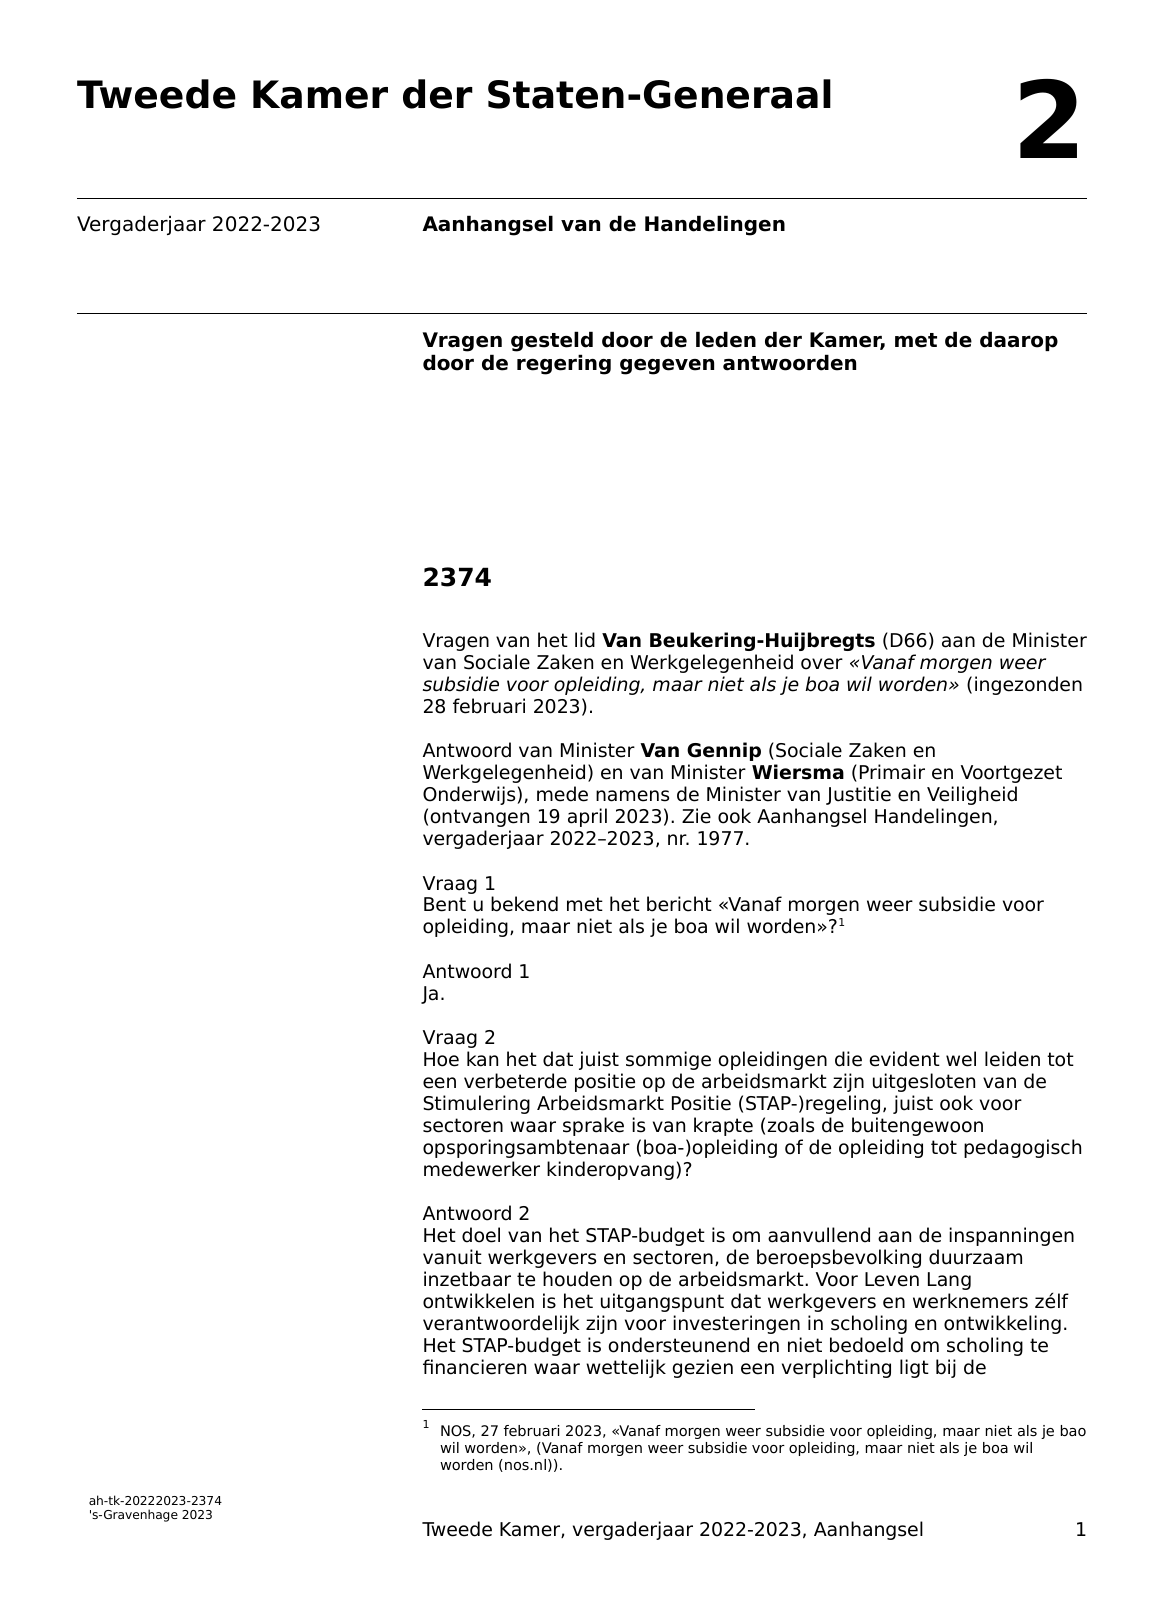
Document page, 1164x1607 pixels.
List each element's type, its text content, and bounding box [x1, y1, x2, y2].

text Ja. [422, 982, 1087, 1004]
text Antwoord 2 [422, 1203, 1087, 1225]
table_cell Vragen gesteld door de leden der Kamer, met de daarop door de regering gegeven antwoorden [422, 314, 1087, 375]
table_cell Vergaderjaar 2022-2023 [77, 199, 422, 313]
text ah-tk-20222023-2374 [88, 1494, 323, 1508]
text Vraag 1 [422, 872, 1087, 894]
text Hoe kan het dat juist sommige opleidingen die evident wel leiden tot een verbeterde positie op de arbeidsmarkt zijn uitgesloten van de Stimulering Arbeidsmarkt Positie (STAP-)regeling, juist ook voor sectoren waar sprake is van krapte (zoals de buitengewoon opsporingsambtenaar (boa-)opleiding of de opleiding tot pedagogisch medewerker kinderopvang)? [422, 1049, 1087, 1181]
table_cell [77, 314, 422, 375]
text Het doel van het STAP-budget is om aanvullend aan de inspanningen vanuit werkgevers en sectoren, de beroepsbevolking duurzaam inzetbaar te houden op de arbeidsmarkt. Voor Leven Lang ontwikkelen is het uitgangspunt dat werkgevers en werknemers zélf verantwoordelijk zijn voor investeringen in scholing en ontwikkeling. Het STAP-budget is ondersteunend en niet bedoeld om scholing te financieren waar wettelijk gezien een verplichting ligt bij de [422, 1225, 1087, 1378]
text Vragen van het lid Van Beukering-Huijbregts (D66) aan de Minister van Sociale Zaken en Werkgelegenheid over «Vanaf morgen weer subsidie voor opleiding, maar niet als je boa wil worden» (ingezonden 28 februari 2023). [422, 630, 1087, 718]
text Vraag 2 [422, 1027, 1087, 1049]
text NOS, 27 februari 2023, «Vanaf morgen weer subsidie voor opleiding, maar niet als je bao wil worden», (Vanaf morgen weer subsidie voor opleiding, maar niet als je boa wil worden (nos.nl)). [422, 1418, 1087, 1474]
table_cell Aanhangsel van de Handelingen [422, 199, 1087, 313]
text 's-Gravenhage 2023 [88, 1508, 323, 1522]
text Antwoord van Minister Van Gennip (Sociale Zaken en Werkgelegenheid) en van Minister Wiersma (Primair en Voortgezet Onderwijs), mede namens de Minister van Justitie en Veiligheid (ontvangen 19 april 2023). Zie ook Aanhangsel Handelingen, vergaderjaar 2022–2023, nr. 1977. [422, 740, 1087, 850]
text Bent u bekend met het bericht «Vanaf morgen weer subsidie voor opleiding, maar niet als je boa wil worden»? [422, 894, 1087, 938]
text 2374 [422, 563, 1087, 592]
table_header 2 [886, 59, 1087, 198]
table_header Tweede Kamer der Staten-Generaal [77, 59, 886, 198]
text Antwoord 1 [422, 961, 1087, 982]
